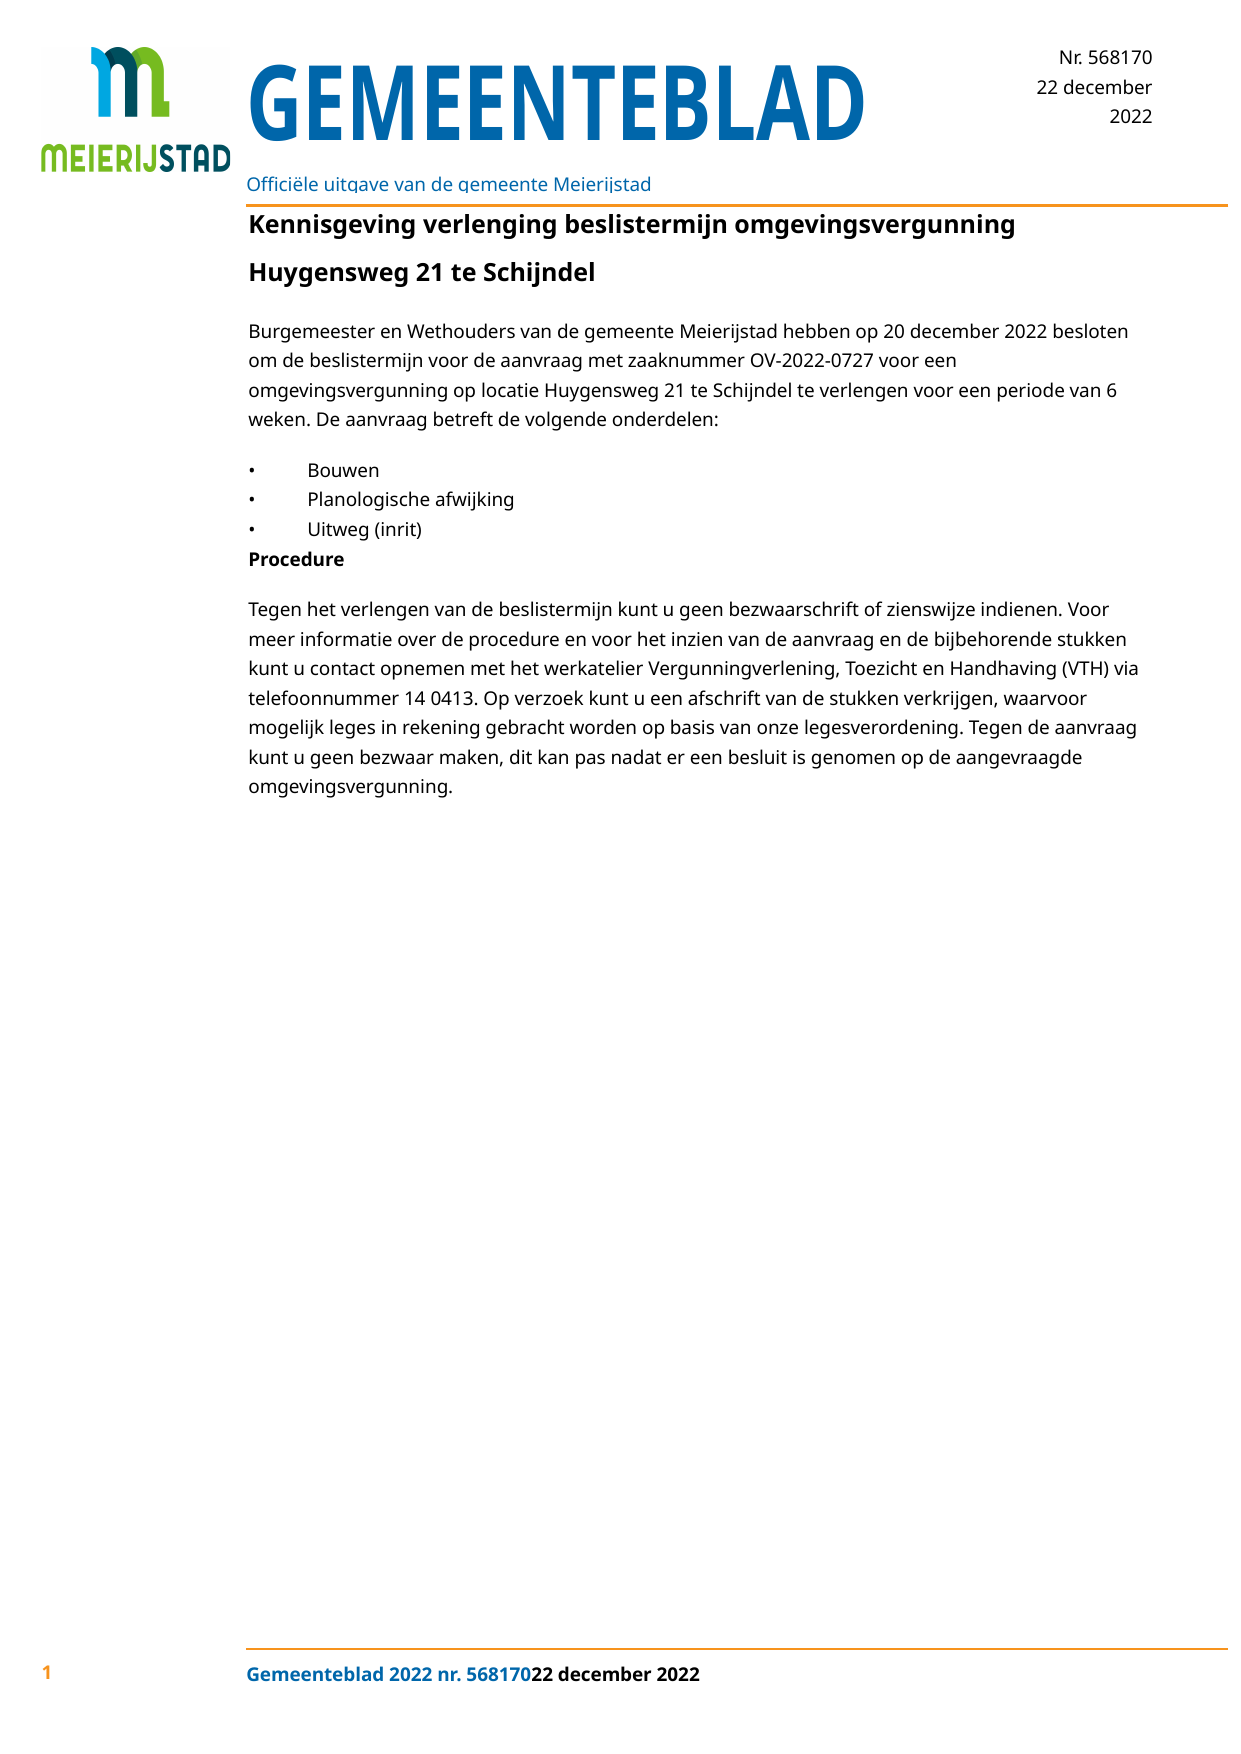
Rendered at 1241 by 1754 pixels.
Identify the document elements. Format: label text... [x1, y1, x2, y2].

text Tegen het verlengen van de beslistermijn kunt u geen bezwaarschrift of zienswijze indienen. Voor meer informatie over de procedure en voor het inzien van de aanvraag en de bijbehorende stukken kunt u contact opnemen met het werkatelier Vergunningverlening, Toezicht en Handhaving (VTH) via telefoonnummer 14 0413. Op verzoek kunt u een afschrift van de stukken verkrijgen, waarvoor mogelijk leges in rekening gebracht worden op basis van onze legesverordening. Tegen de aanvraag kunt u geen bezwaar maken, dit kan pas nadat er een besluit is genomen op de aangevraagde omgevingsvergunning. [248, 596, 1152, 799]
list Bouwen [248, 457, 1152, 483]
text Kennisgeving verlenging beslistermijn omgevingsvergunning Huygensweg 21 te Schijndel [248, 207, 1152, 288]
picture [41, 47, 231, 172]
text Procedure [248, 546, 1152, 572]
list Uitweg (inrit) [248, 516, 1152, 542]
text Burgemeester en Wethouders van de gemeente Meierijstad hebben op 20 december 2022 besloten om de beslistermijn voor de aanvraag met zaaknummer OV-2022-0727 voor een omgevingsvergunning op locatie Huygensweg 21 te Schijndel te verlengen voor een periode van 6 weken. De aanvraag betreft de volgende onderdelen: [248, 318, 1152, 432]
list Planologische afwijking [248, 487, 1152, 512]
